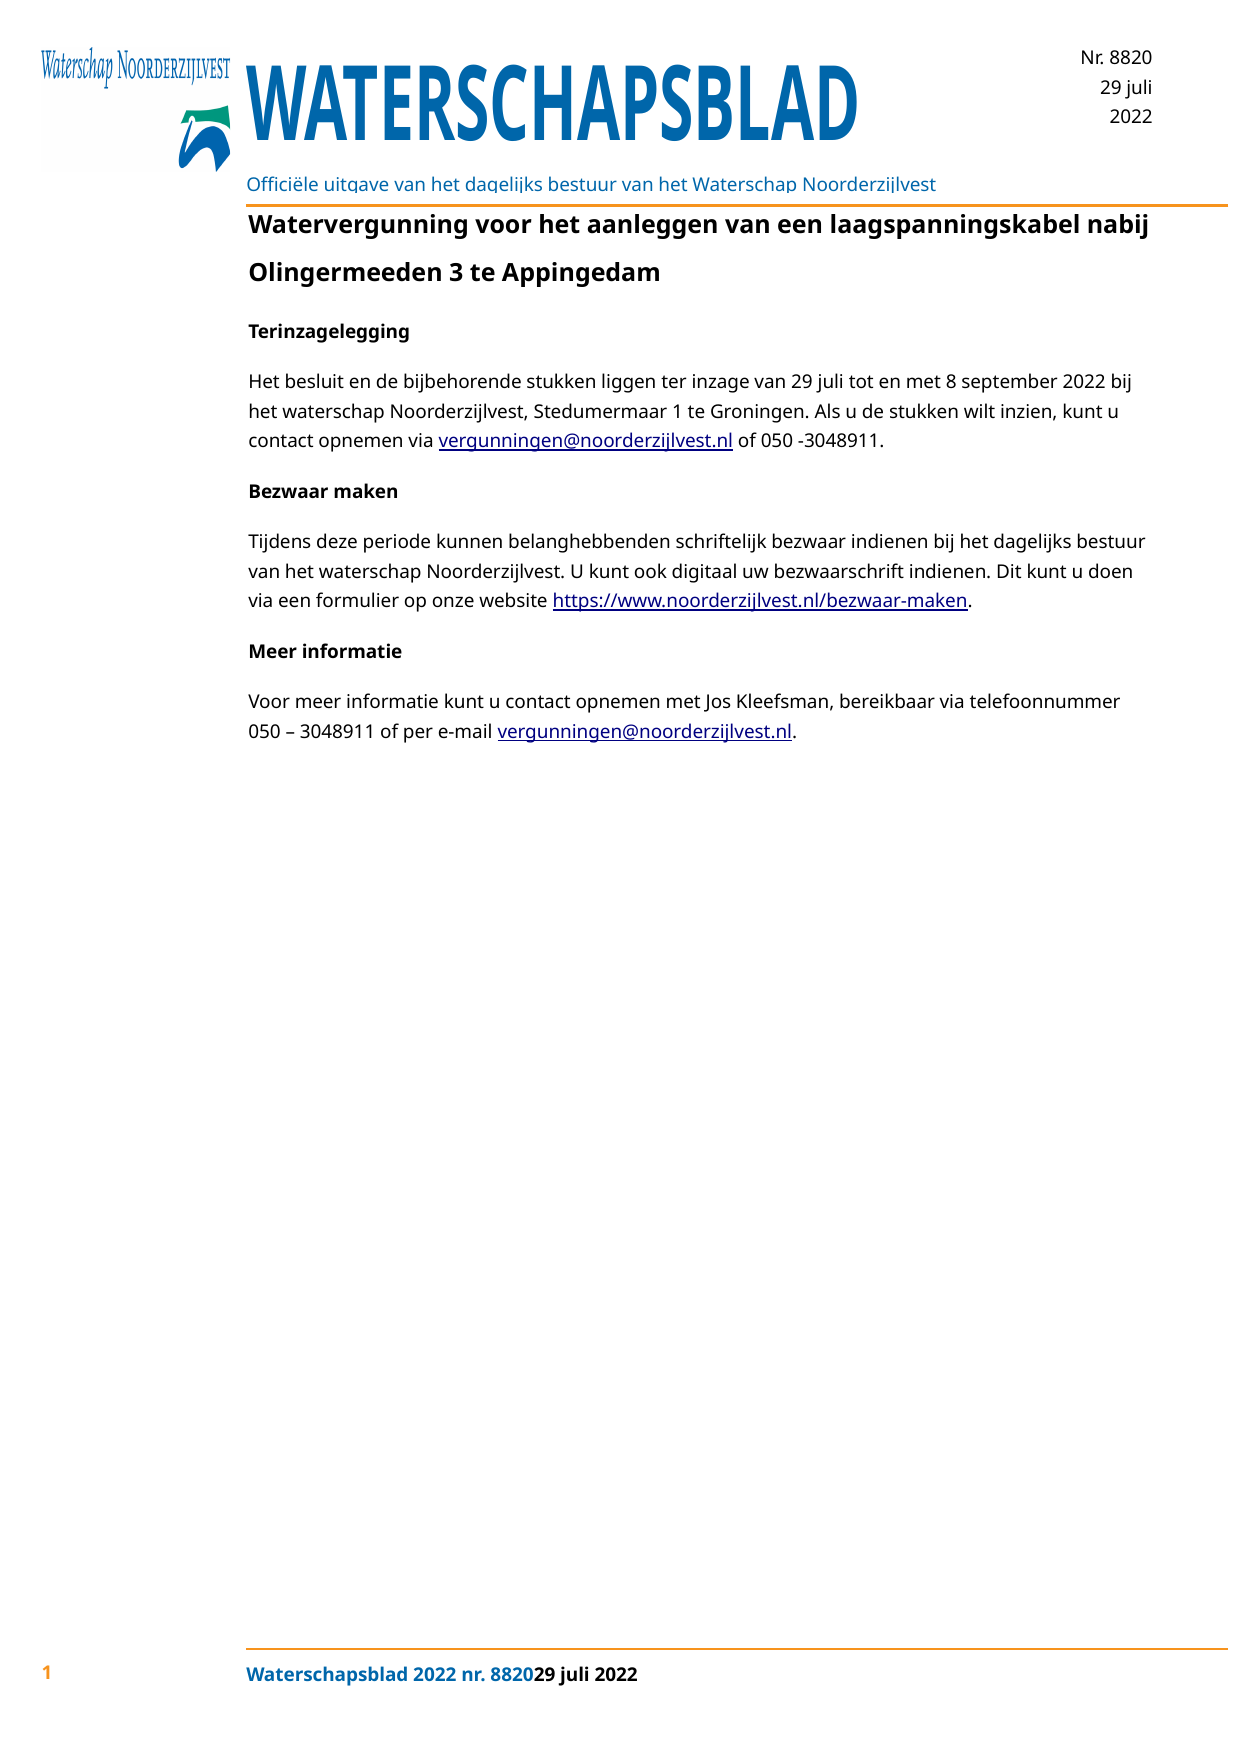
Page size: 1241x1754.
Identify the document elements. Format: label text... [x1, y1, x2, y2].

text Voor meer informatie kunt u contact opnemen met Jos Kleefsman, bereikbaar via telefoonnummer 050 – 3048911 of per e-mail vergunningen@noorderzijlvest.nl. [248, 688, 1152, 744]
text Het besluit en de bijbehorende stukken liggen ter inzage van 29 juli tot en met 8 september 2022 bij het waterschap Noorderzijlvest, Stedumermaar 1 te Groningen. Als u de stukken wilt inzien, kunt u contact opnemen via vergunningen@noorderzijlvest.nl of 050 -3048911. [248, 368, 1152, 453]
picture [41, 47, 231, 172]
text Bezwaar maken [248, 478, 1152, 504]
text Terinzagelegging [248, 318, 1152, 344]
text Watervergunning voor het aanleggen van een laagspanningskabel nabij Olingermeeden 3 te Appingedam [248, 207, 1152, 288]
text Tijdens deze periode kunnen belanghebbenden schriftelijk bezwaar indienen bij het dagelijks bestuur van het waterschap Noorderzijlvest. U kunt ook digitaal uw bezwaarschrift indienen. Dit kunt u doen via een formulier op onze website https://www.noorderzijlvest.nl/bezwaar-maken. [248, 528, 1152, 613]
text Meer informatie [248, 638, 1152, 664]
